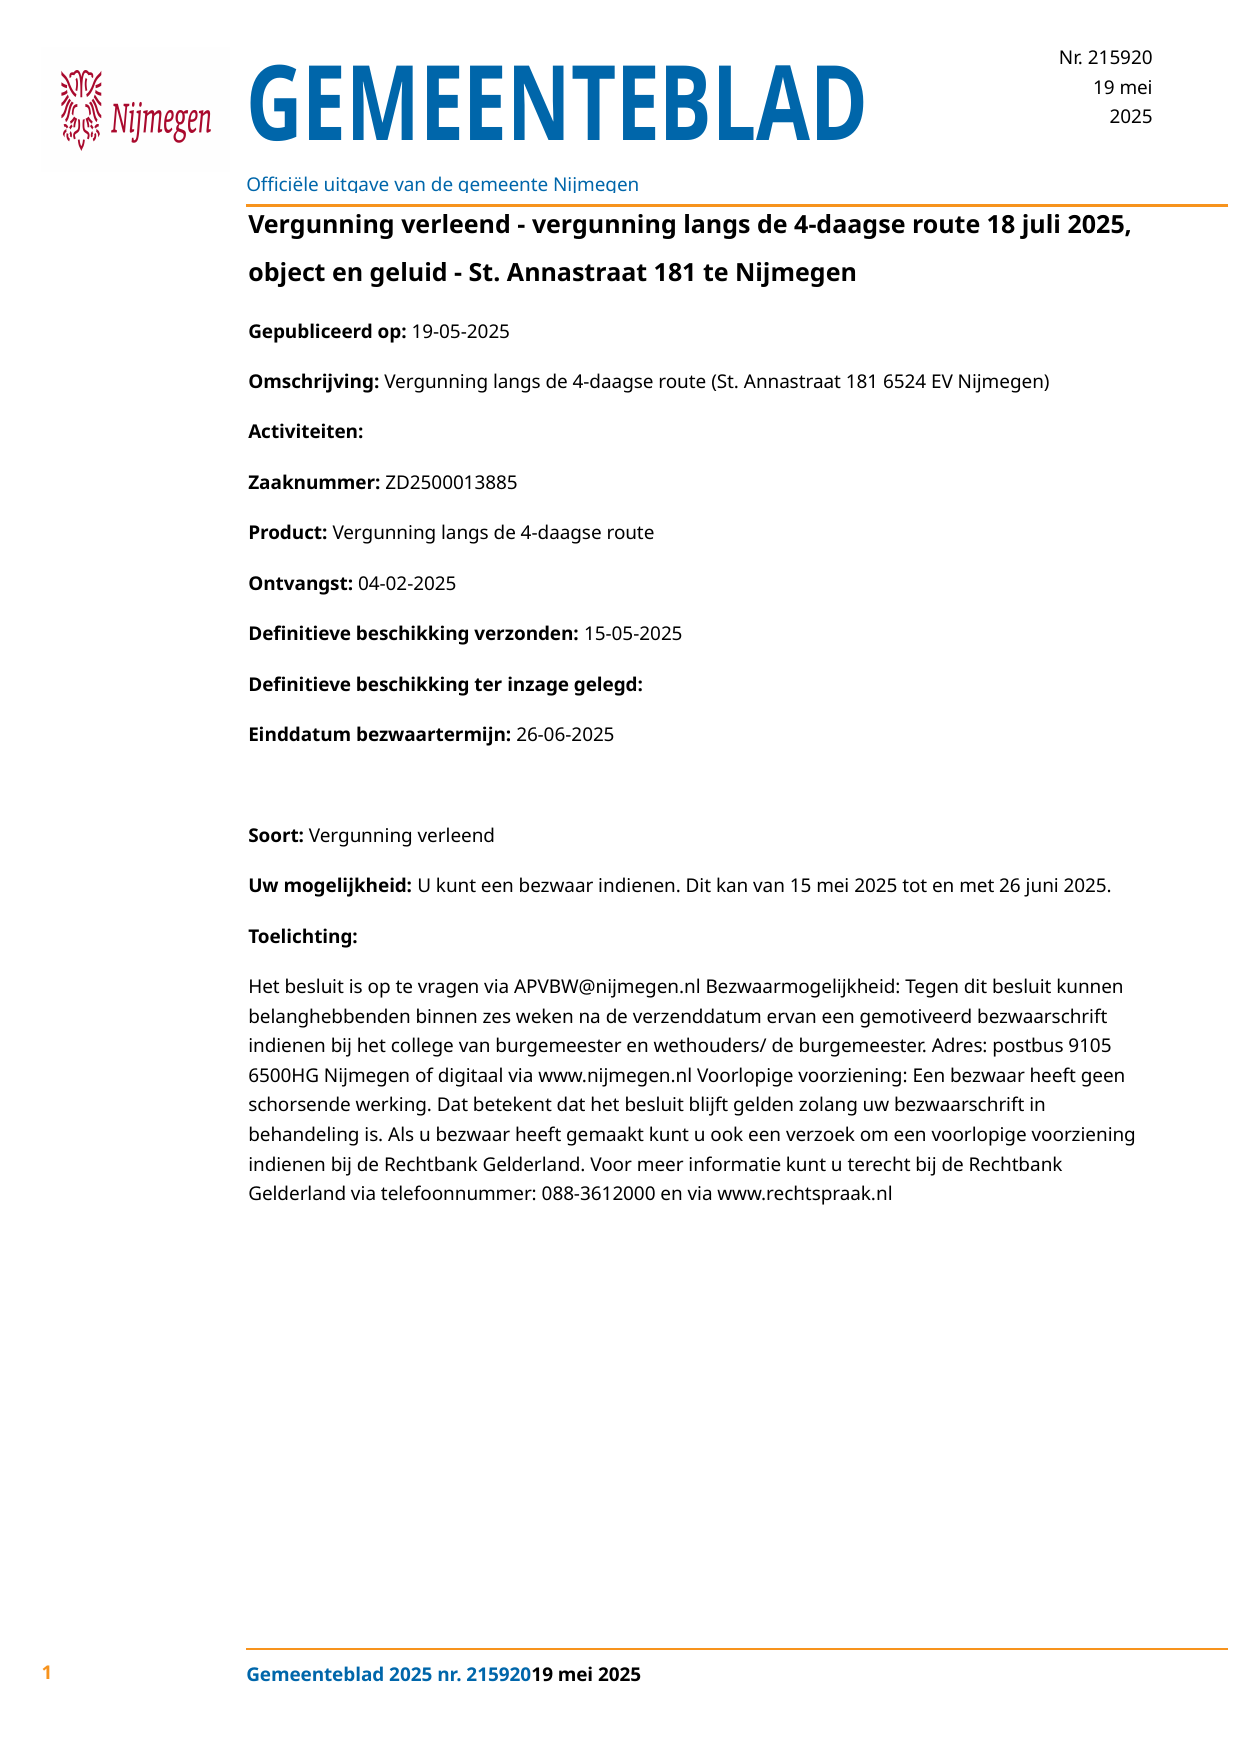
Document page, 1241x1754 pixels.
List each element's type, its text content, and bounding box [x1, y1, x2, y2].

text Activiteiten: [248, 419, 1152, 444]
picture [41, 47, 231, 172]
text Het besluit is op te vragen via APVBW@nijmegen.nl Bezwaarmogelijkheid: Tegen dit besluit kunnen belanghebbenden binnen zes weken na de verzenddatum ervan een gemotiveerd bezwaarschrift indienen bij het college van burgemeester en wethouders/ de burgemeester. Adres: postbus 9105 6500HG Nijmegen of digitaal via www.nijmegen.nl Voorlopige voorziening: Een bezwaar heeft geen schorsende werking. Dat betekent dat het besluit blijft gelden zolang uw bezwaarschrift in behandeling is. Als u bezwaar heeft gemaakt kunt u ook een verzoek om een voorlopige voorziening indienen bij de Rechtbank Gelderland. Voor meer informatie kunt u terecht bij de Rechtbank Gelderland via telefoonnummer: 088-3612000 en via www.rechtspraak.nl [248, 973, 1152, 1206]
text Toelichting: [248, 923, 1152, 949]
text Einddatum bezwaartermijn: 26-06-2025 [248, 721, 1152, 747]
text Omschrijving: Vergunning langs de 4-daagse route (St. Annastraat 181 6524 EV Nijmegen) [248, 368, 1152, 394]
text Zaaknummer: ZD2500013885 [248, 469, 1152, 495]
text Uw mogelijkheid: U kunt een bezwaar indienen. Dit kan van 15 mei 2025 tot en met 26 juni 2025. [248, 872, 1152, 898]
text Product: Vergunning langs de 4-daagse route [248, 519, 1152, 545]
text Definitieve beschikking verzonden: 15-05-2025 [248, 620, 1152, 646]
text Gepubliceerd op: 19-05-2025 [248, 318, 1152, 344]
text Soort: Vergunning verleend [248, 822, 1152, 848]
text Definitieve beschikking ter inzage gelegd: [248, 671, 1152, 697]
text Ontvangst: 04-02-2025 [248, 570, 1152, 596]
text Vergunning verleend - vergunning langs de 4-daagse route 18 juli 2025, object en geluid - St. Annastraat 181 te Nijmegen [248, 207, 1152, 288]
